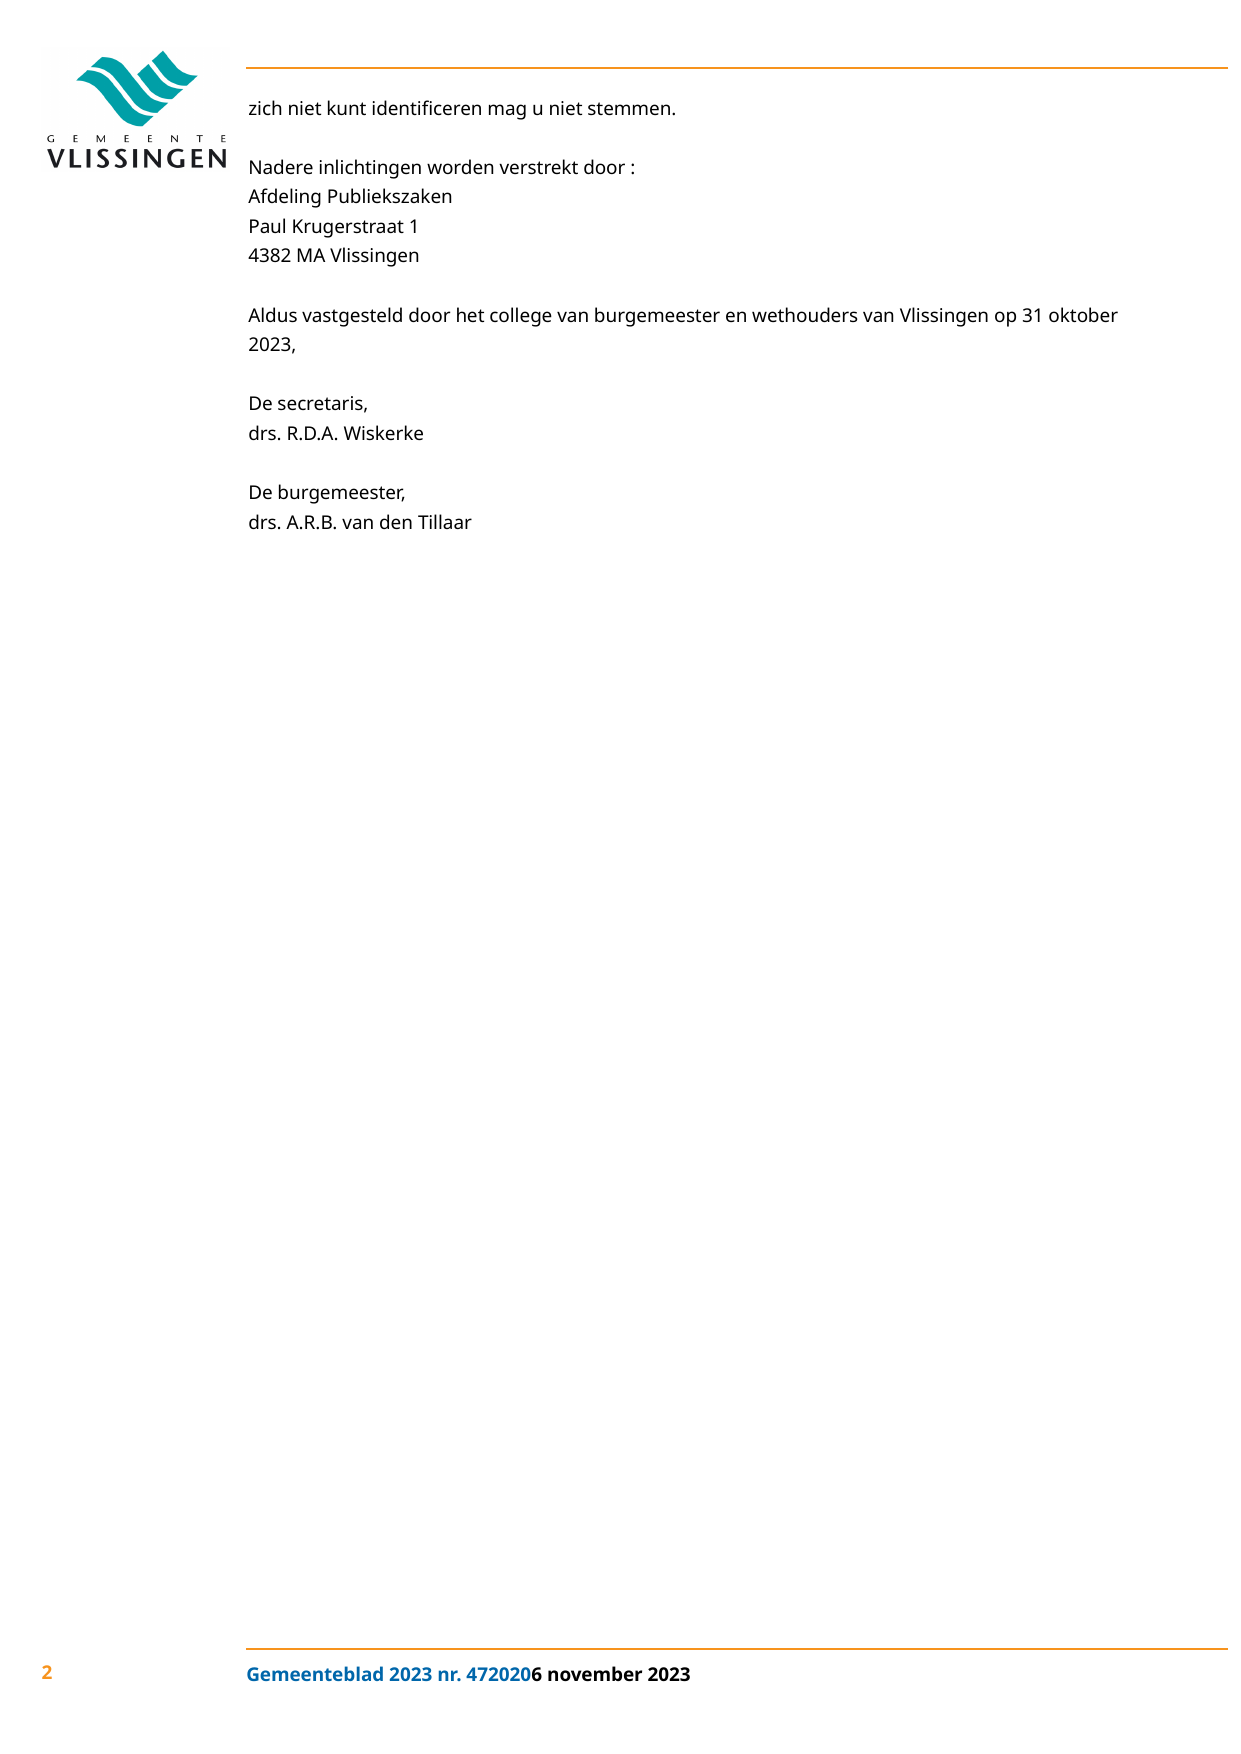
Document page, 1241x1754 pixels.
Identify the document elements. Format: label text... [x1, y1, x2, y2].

text Aldus vastgesteld door het college van burgemeester en wethouders van Vlissingen op 31 oktober 2023, [248, 302, 1152, 357]
text 4382 MA Vlissingen [248, 243, 1152, 268]
text Nadere inlichtingen worden verstrekt door : [248, 154, 1152, 180]
text De burgemeester, [248, 479, 1152, 505]
text zich niet kunt identificeren mag u niet stemmen. [248, 95, 1152, 121]
text De secretaris, [248, 391, 1152, 416]
text Paul Krugerstraat 1 [248, 213, 1152, 239]
text Afdeling Publiekszaken [248, 183, 1152, 209]
text drs. A.R.B. van den Tillaar [248, 509, 1152, 535]
text drs. R.D.A. Wiskerke [248, 420, 1152, 446]
picture [41, 47, 231, 172]
